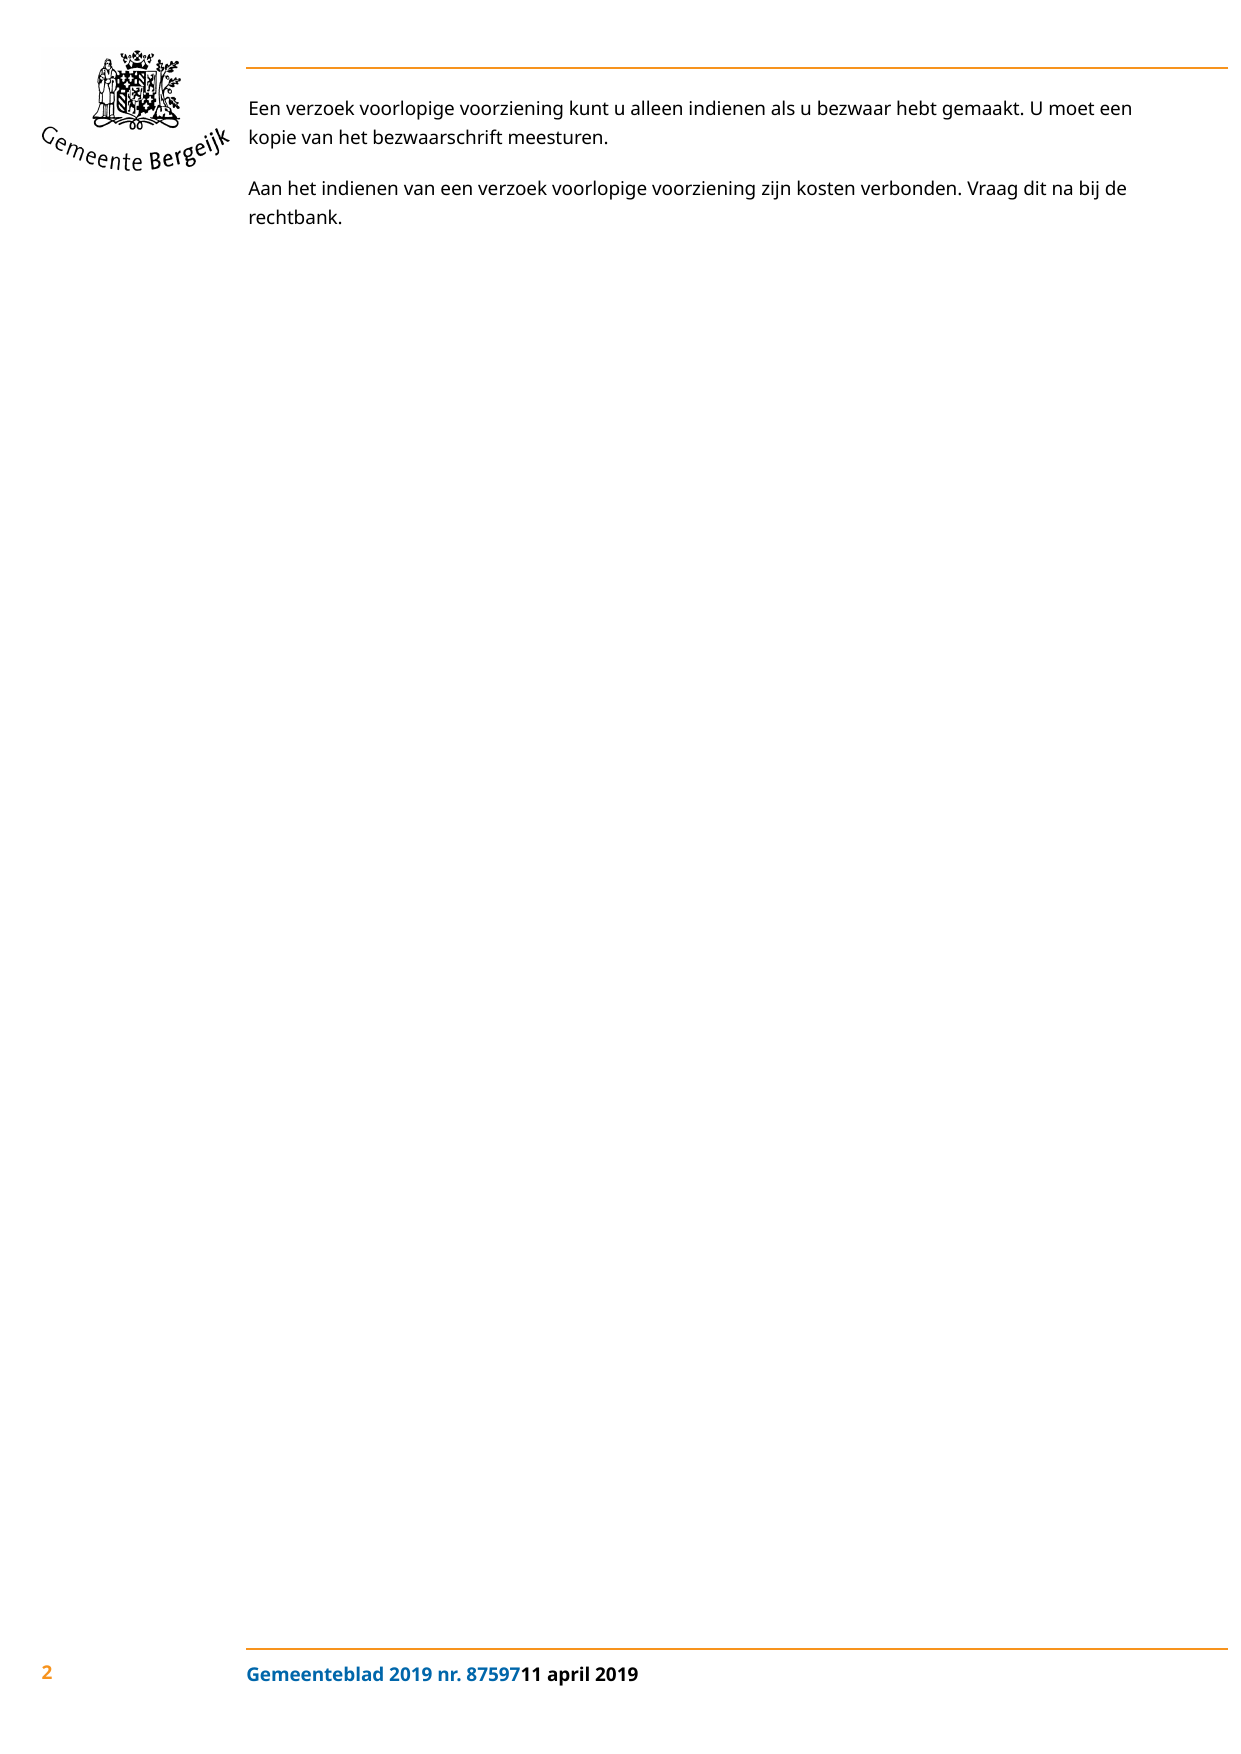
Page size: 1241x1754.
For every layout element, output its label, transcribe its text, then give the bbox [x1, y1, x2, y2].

text Een verzoek voorlopige voorziening kunt u alleen indienen als u bezwaar hebt gemaakt. U moet een kopie van het bezwaarschrift meesturen. [248, 95, 1152, 150]
text Aan het indienen van een verzoek voorlopige voorziening zijn kosten verbonden. Vraag dit na bij de rechtbank. [248, 175, 1152, 230]
picture [41, 47, 231, 172]
